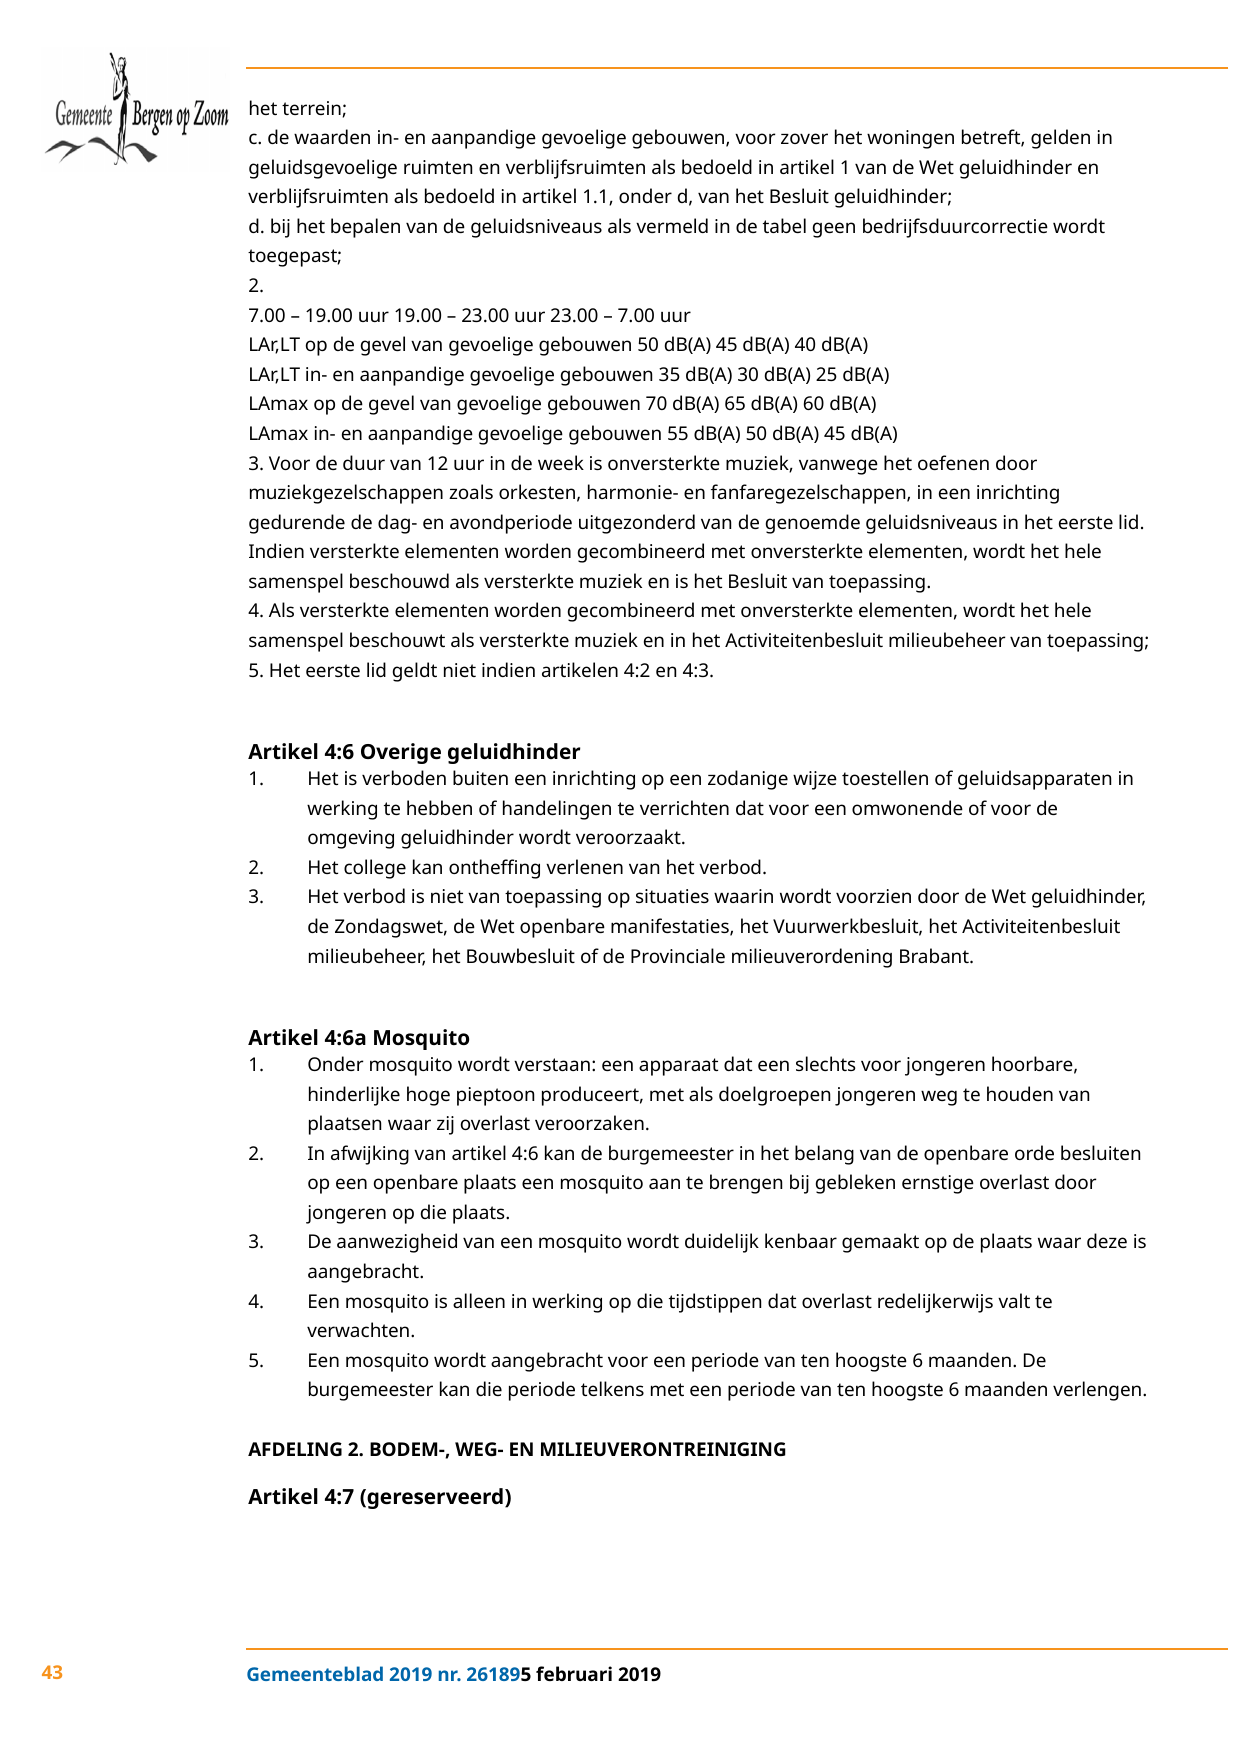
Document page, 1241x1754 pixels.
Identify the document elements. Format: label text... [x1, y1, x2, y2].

text Artikel 4:7 (gereserveerd) [248, 1482, 1152, 1511]
list Het is verboden buiten een inrichting op een zodanige wijze toestellen of geluidsapparaten in werking te hebben of handelingen te verrichten dat voor een omwonende of voor de omgeving geluidhinder wordt veroorzaakt. [248, 765, 1152, 850]
text muziekgezelschappen zoals orkesten, harmonie- en fanfaregezelschappen, in een inrichting gedurende de dag- en avondperiode uitgezonderd van de genoemde geluidsniveaus in het eerste lid. Indien versterkte elementen worden gecombineerd met onversterkte elementen, wordt het hele samenspel beschouwd als versterkte muziek en is het Besluit van toepassing. [248, 479, 1152, 594]
text LAmax op de gevel van gevoelige gebouwen 70 dB(A) 65 dB(A) 60 dB(A) [248, 391, 1152, 416]
text 7.00 – 19.00 uur 19.00 – 23.00 uur 23.00 – 7.00 uur [248, 302, 1152, 328]
text 2. [248, 272, 1152, 298]
list De aanwezigheid van een mosquito wordt duidelijk kenbaar gemaakt op de plaats waar deze is aangebracht. [248, 1229, 1152, 1284]
list Onder mosquito wordt verstaan: een apparaat dat een slechts voor jongeren hoorbare, hinderlijke hoge pieptoon produceert, met als doelgroepen jongeren weg te houden van plaatsen waar zij overlast veroorzaken. [248, 1051, 1152, 1136]
list Een mosquito is alleen in werking op die tijdstippen dat overlast redelijkerwijs valt te verwachten. [248, 1288, 1152, 1343]
text 4. Als versterkte elementen worden gecombineerd met onversterkte elementen, wordt het hele samenspel beschouwt als versterkte muziek en in het Activiteitenbesluit milieubeheer van toepassing; [248, 598, 1152, 653]
text AFDELING 2. BODEM-, WEG- EN MILIEUVERONTREINIGING [248, 1436, 1152, 1462]
text d. bij het bepalen van de geluidsniveaus als vermeld in de tabel geen bedrijfsduurcorrectie wordt toegepast; [248, 213, 1152, 268]
text LAmax in- en aanpandige gevoelige gebouwen 55 dB(A) 50 dB(A) 45 dB(A) [248, 420, 1152, 446]
text LAr,LT in- en aanpandige gevoelige gebouwen 35 dB(A) 30 dB(A) 25 dB(A) [248, 361, 1152, 387]
text 5. Het eerste lid geldt niet indien artikelen 4:2 en 4:3. [248, 657, 1152, 683]
text c. de waarden in- en aanpandige gevoelige gebouwen, voor zover het woningen betreft, gelden in geluidsgevoelige ruimten en verblijfsruimten als bedoeld in artikel 1 van de Wet geluidhinder en verblijfsruimten als bedoeld in artikel 1.1, onder d, van het Besluit geluidhinder; [248, 124, 1152, 209]
text Artikel 4:6a Mosquito [248, 1023, 1152, 1051]
text het terrein; [248, 95, 1152, 121]
text Artikel 4:6 Overige geluidhinder [248, 737, 1152, 765]
list Het college kan ontheffing verlenen van het verbod. [248, 854, 1152, 880]
list Het verbod is niet van toepassing op situaties waarin wordt voorzien door de Wet geluidhinder, de Zondagswet, de Wet openbare manifestaties, het Vuurwerkbesluit, het Activiteitenbesluit milieubeheer, het Bouwbesluit of de Provinciale milieuverordening Brabant. [248, 884, 1152, 968]
list In afwijking van artikel 4:6 kan de burgemeester in het belang van de openbare orde besluiten op een openbare plaats een mosquito aan te brengen bij gebleken ernstige overlast door jongeren op die plaats. [248, 1140, 1152, 1225]
list Een mosquito wordt aangebracht voor een periode van ten hoogste 6 maanden. De burgemeester kan die periode telkens met een periode van ten hoogste 6 maanden verlengen. [248, 1347, 1152, 1402]
picture [41, 47, 231, 172]
text 3. Voor de duur van 12 uur in de week is onversterkte muziek, vanwege het oefenen door [248, 450, 1152, 476]
text LAr,LT op de gevel van gevoelige gebouwen 50 dB(A) 45 dB(A) 40 dB(A) [248, 331, 1152, 357]
